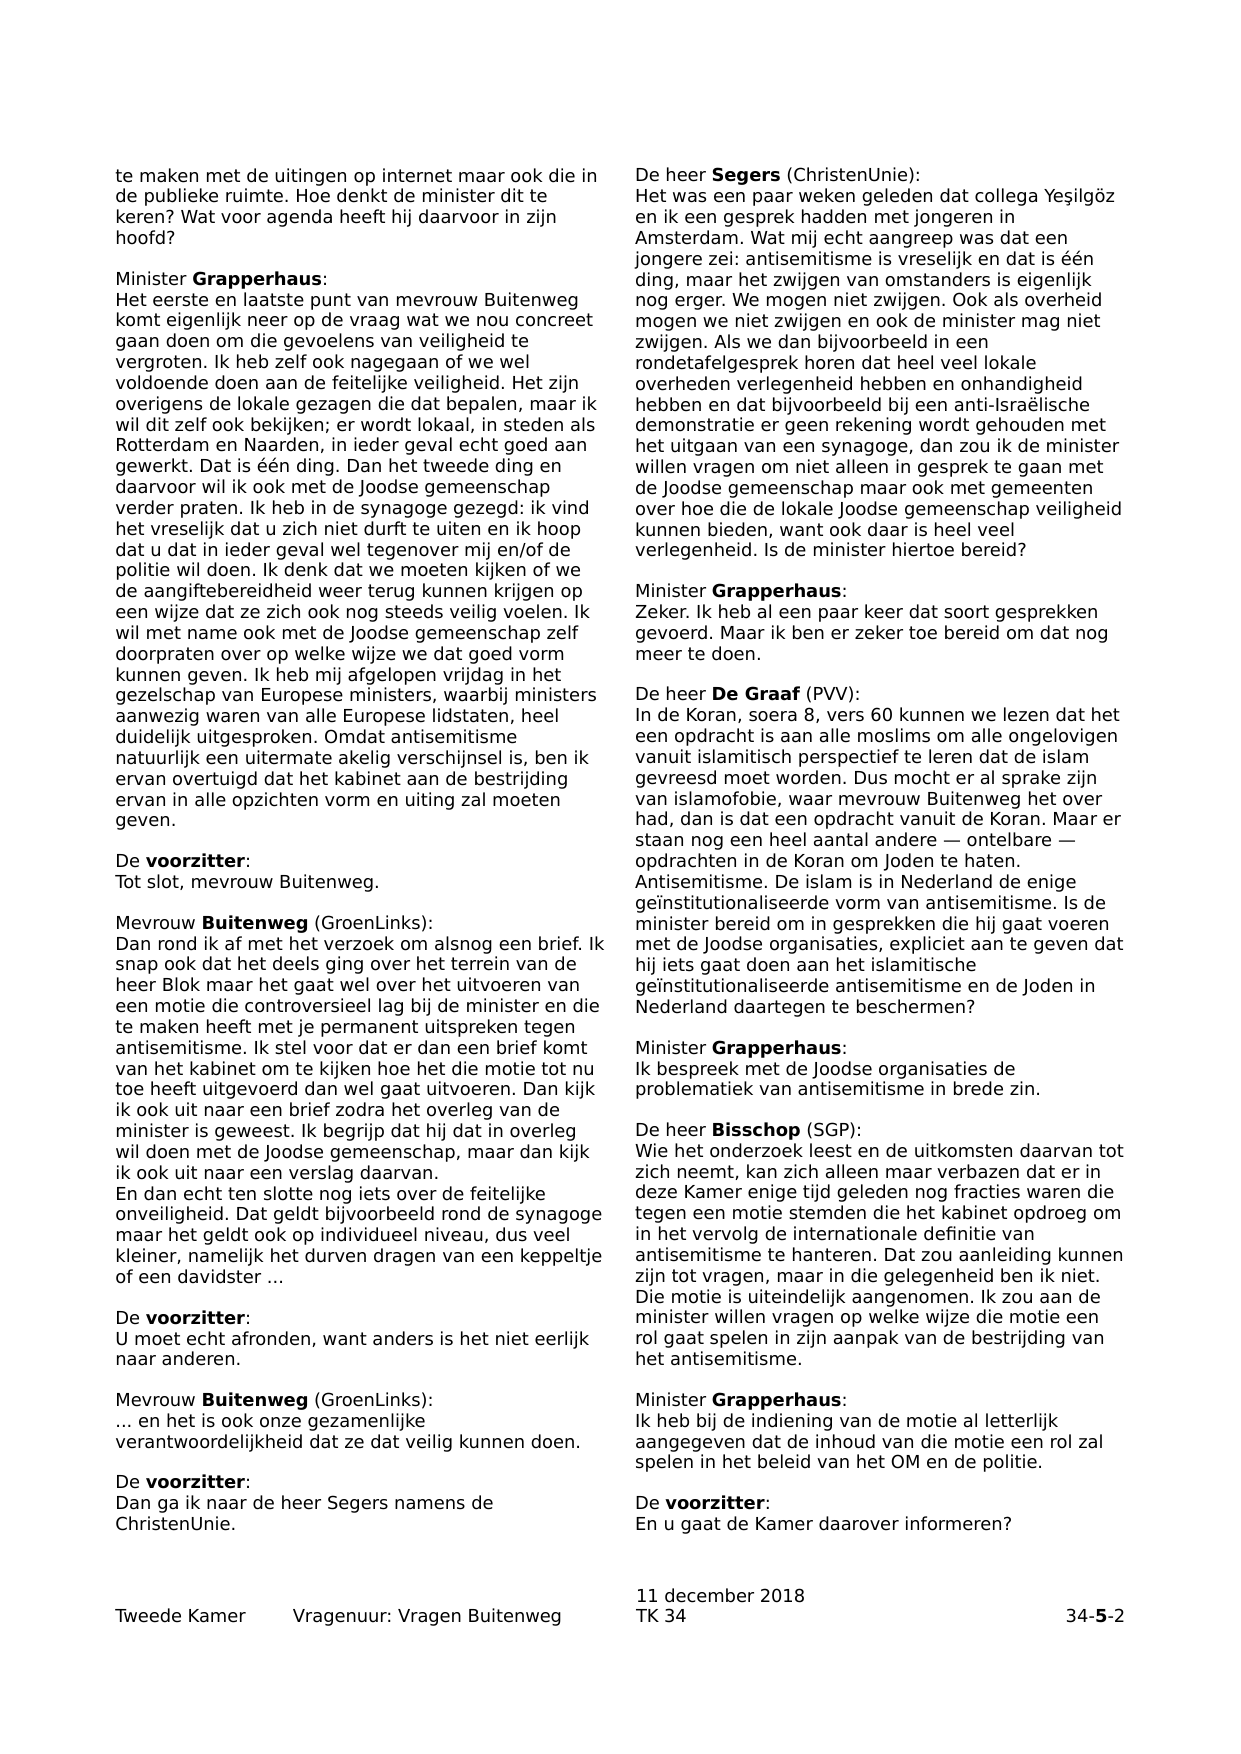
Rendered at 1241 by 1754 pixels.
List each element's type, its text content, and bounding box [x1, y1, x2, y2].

text De heer Bisschop (SGP): [635, 1120, 1125, 1141]
text Ik bespreek met de Joodse organisaties de problematiek van antisemitisme in brede zin. [635, 1058, 1125, 1100]
text Het was een paar weken geleden dat collega Yeşilgöz en ik een gesprek hadden met jongeren in Amsterdam. Wat mij echt aangreep was dat een jongere zei: antisemitisme is vreselijk en dat is één ding, maar het zwijgen van omstanders is eigenlijk nog erger. We mogen niet zwijgen. Ook als overheid mogen we niet zwijgen en ook de minister mag niet zwijgen. Als we dan bijvoorbeeld in een rondetafelgesprek horen dat heel veel lokale overheden verlegenheid hebben en onhandigheid hebben en dat bijvoorbeeld bij een anti-Israëlische demonstratie er geen rekening wordt gehouden met het uitgaan van een synagoge, dan zou ik de minister willen vragen om niet alleen in gesprek te gaan met de Joodse gemeenschap maar ook met gemeenten over hoe die de lokale Joodse gemeenschap veiligheid kunnen bieden, want ook daar is heel veel verlegenheid. Is de minister hiertoe bereid? [635, 186, 1125, 561]
text Tot slot, mevrouw Buitenweg. [115, 872, 605, 893]
text Minister Grapperhaus: [115, 269, 605, 289]
text Mevrouw Buitenweg (GroenLinks): [115, 1390, 605, 1411]
text Ik heb bij de indiening van de motie al letterlijk aangegeven dat de inhoud van die motie een rol zal spelen in het beleid van het OM en de politie. [635, 1411, 1125, 1473]
text Minister Grapperhaus: [635, 1390, 1125, 1411]
text ... en het is ook onze gezamenlijke verantwoordelijkheid dat ze dat veilig kunnen doen. [115, 1411, 605, 1452]
text Zeker. Ik heb al een paar keer dat soort gesprekken gevoerd. Maar ik ben er zeker toe bereid om dat nog meer te doen. [635, 602, 1125, 664]
text De voorzitter: [115, 1472, 605, 1493]
text Minister Grapperhaus: [635, 1037, 1125, 1058]
text U moet echt afronden, want anders is het niet eerlijk naar anderen. [115, 1328, 605, 1370]
text te maken met de uitingen op internet maar ook die in de publieke ruimte. Hoe denkt de minister dit te keren? Wat voor agenda heeft hij daarvoor in zijn hoofd? [115, 165, 605, 249]
text Wie het onderzoek leest en de uitkomsten daarvan tot zich neemt, kan zich alleen maar verbazen dat er in deze Kamer enige tijd geleden nog fracties waren die tegen een motie stemden die het kabinet opdroeg om in het vervolg de internationale definitie van antisemitisme te hanteren. Dat zou aanleiding kunnen zijn tot vragen, maar in die gelegenheid ben ik niet. Die motie is uiteindelijk aangenomen. Ik zou aan de minister willen vragen op welke wijze die motie een rol gaat spelen in zijn aanpak van de bestrijding van het antisemitisme. [635, 1141, 1125, 1370]
text De voorzitter: [635, 1493, 1125, 1514]
text Mevrouw Buitenweg (GroenLinks): [115, 913, 605, 933]
text En dan echt ten slotte nog iets over de feitelijke onveiligheid. Dat geldt bijvoorbeeld rond de synagoge maar het geldt ook op individueel niveau, dus veel kleiner, namelijk het durven dragen van een keppeltje of een davidster ... [115, 1183, 605, 1287]
text De heer De Graaf (PVV): [635, 684, 1125, 705]
text Dan rond ik af met het verzoek om alsnog een brief. Ik snap ook dat het deels ging over het terrein van de heer Blok maar het gaat wel over het uitvoeren van een motie die controversieel lag bij de minister en die te maken heeft met je permanent uitspreken tegen antisemitisme. Ik stel voor dat er dan een brief komt van het kabinet om te kijken hoe het die motie tot nu toe heeft uitgevoerd dan wel gaat uitvoeren. Dan kijk ik ook uit naar een brief zodra het overleg van de minister is geweest. Ik begrijp dat hij dat in overleg wil doen met de Joodse gemeenschap, maar dan kijk ik ook uit naar een verslag daarvan. [115, 933, 605, 1183]
text De voorzitter: [115, 851, 605, 872]
text Dan ga ik naar de heer Segers namens de ChristenUnie. [115, 1493, 605, 1535]
text Het eerste en laatste punt van mevrouw Buitenweg komt eigenlijk neer op de vraag wat we nou concreet gaan doen om die gevoelens van veiligheid te vergroten. Ik heb zelf ook nagegaan of we wel voldoende doen aan de feitelijke veiligheid. Het zijn overigens de lokale gezagen die dat bepalen, maar ik wil dit zelf ook bekijken; er wordt lokaal, in steden als Rotterdam en Naarden, in ieder geval echt goed aan gewerkt. Dat is één ding. Dan het tweede ding en daarvoor wil ik ook met de Joodse gemeenschap verder praten. Ik heb in de synagoge gezegd: ik vind het vreselijk dat u zich niet durft te uiten en ik hoop dat u dat in ieder geval wel tegenover mij en/of de politie wil doen. Ik denk dat we moeten kijken of we de aangiftebereidheid weer terug kunnen krijgen op een wijze dat ze zich ook nog steeds veilig voelen. Ik wil met name ook met de Joodse gemeenschap zelf doorpraten over op welke wijze we dat goed vorm kunnen geven. Ik heb mij afgelopen vrijdag in het gezelschap van Europese ministers, waarbij ministers aanwezig waren van alle Europese lidstaten, heel duidelijk uitgesproken. Omdat antisemitisme natuurlijk een uitermate akelig verschijnsel is, ben ik ervan overtuigd dat het kabinet aan de bestrijding ervan in alle opzichten vorm en uiting zal moeten geven. [115, 289, 605, 831]
text Minister Grapperhaus: [635, 581, 1125, 602]
text En u gaat de Kamer daarover informeren? [635, 1514, 1125, 1534]
text In de Koran, soera 8, vers 60 kunnen we lezen dat het een opdracht is aan alle moslims om alle ongelovigen vanuit islamitisch perspectief te leren dat de islam gevreesd moet worden. Dus mocht er al sprake zijn van islamofobie, waar mevrouw Buitenweg het over had, dan is dat een opdracht vanuit de Koran. Maar er staan nog een heel aantal andere — ontelbare — opdrachten in de Koran om Joden te haten. Antisemitisme. De islam is in Nederland de enige geïnstitutionaliseerde vorm van antisemitisme. Is de minister bereid om in gesprekken die hij gaat voeren met de Joodse organisaties, expliciet aan te geven dat hij iets gaat doen aan het islamitische geïnstitutionaliseerde antisemitisme en de Joden in Nederland daartegen te beschermen? [635, 705, 1125, 1017]
text De heer Segers (ChristenUnie): [635, 165, 1125, 186]
text De voorzitter: [115, 1307, 605, 1328]
